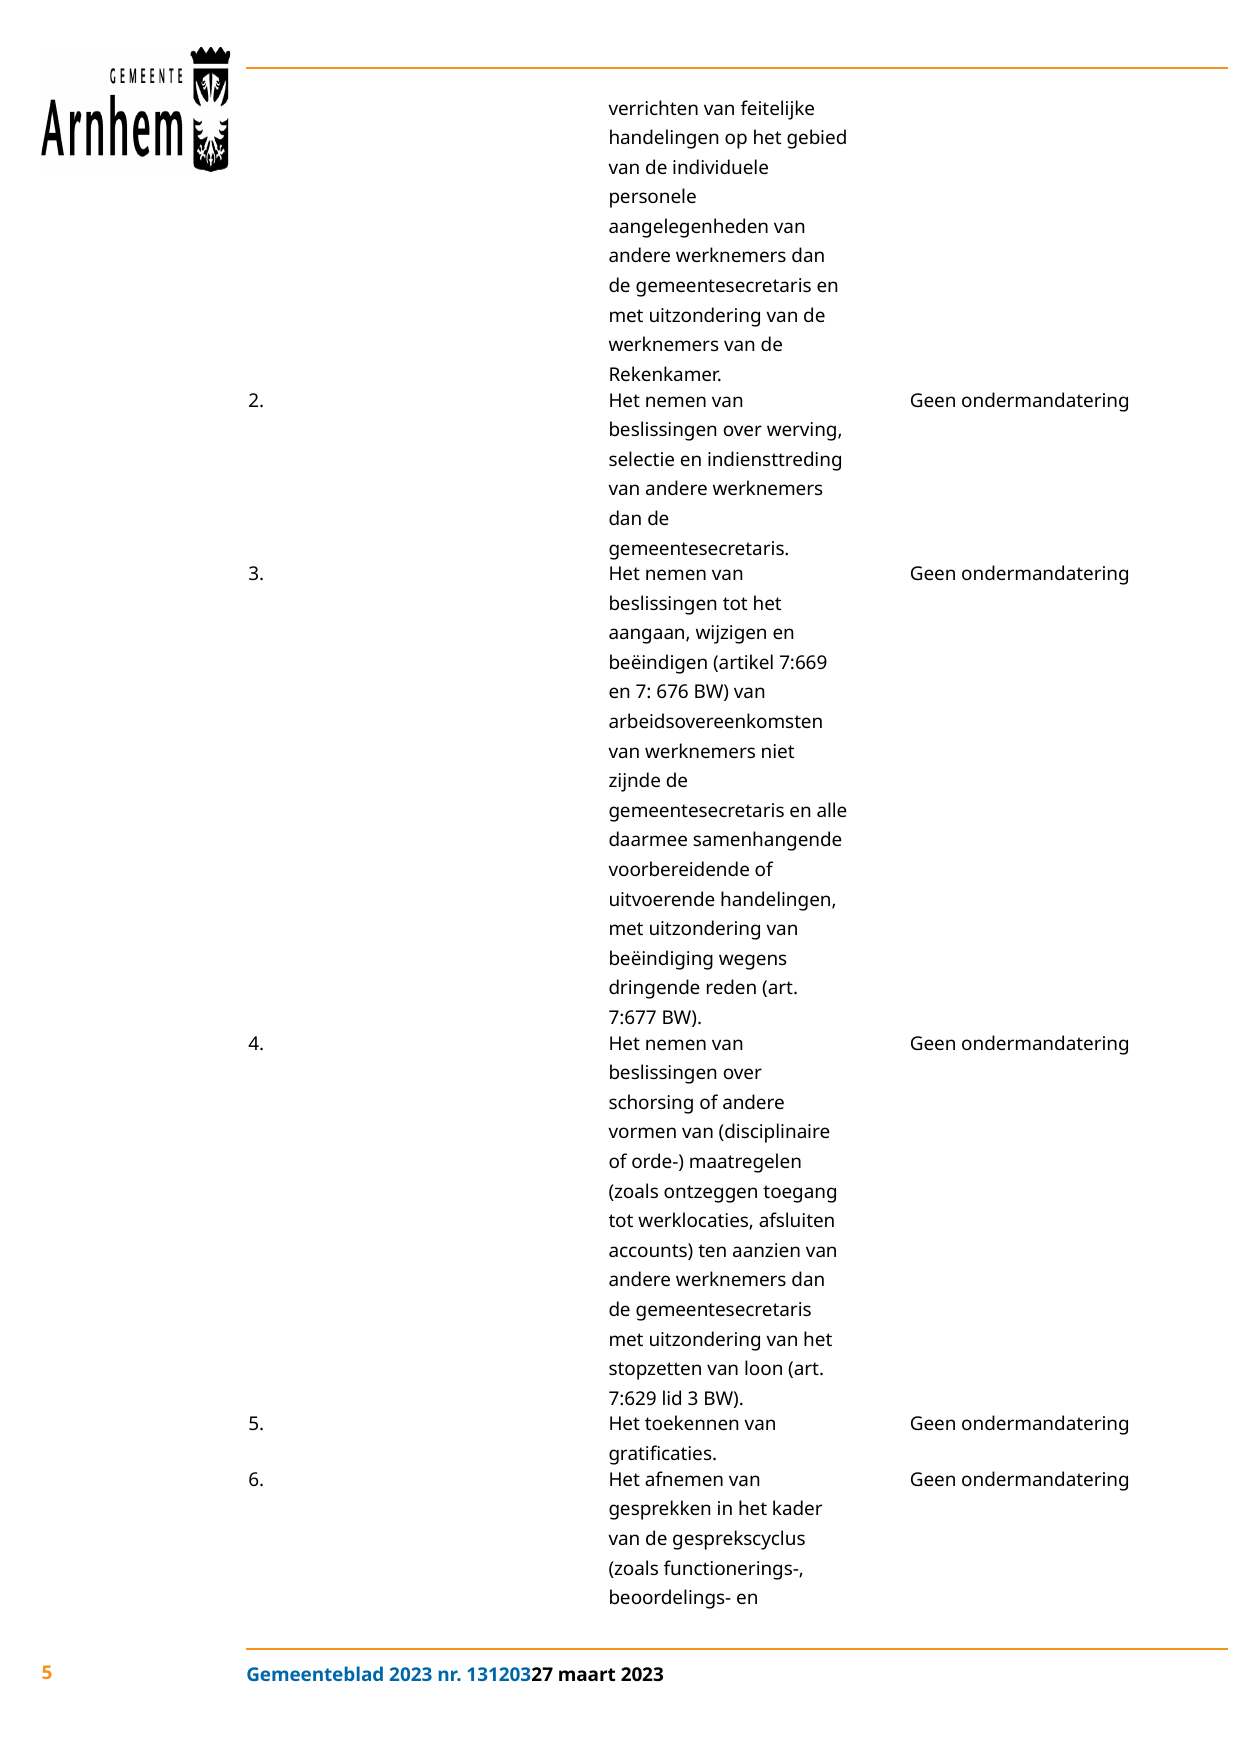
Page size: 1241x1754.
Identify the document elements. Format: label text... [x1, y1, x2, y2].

table_cell [850, 95, 1152, 387]
table_cell Geen ondermandatering [850, 560, 1152, 1030]
table_cell Geen ondermandatering [850, 387, 1152, 560]
table_cell [248, 560, 549, 1030]
table_cell Geen ondermandatering [850, 1411, 1152, 1466]
table_cell Geen ondermandatering [850, 1466, 1152, 1610]
table_cell [248, 1030, 549, 1411]
table_cell [248, 1411, 549, 1466]
table_cell [248, 1466, 549, 1610]
table_cell Het nemen van beslissingen tot het aangaan, wijzigen en beëindigen (artikel 7:669 en 7: 676 BW) van arbeidsovereenkomsten van werknemers niet zijnde de gemeentesecretaris en alle daarmee samenhangende voorbereidende of uitvoerende handelingen, met uitzondering van beëindiging wegens dringende reden (art. 7:677 BW). [549, 560, 850, 1030]
table_cell verrichten van feitelijke handelingen op het gebied van de individuele personele aangelegenheden van andere werknemers dan de gemeentesecretaris en met uitzondering van de werknemers van de Rekenkamer. [549, 95, 850, 387]
table_cell [248, 95, 549, 387]
table_cell Het afnemen van gesprekken in het kader van de gesprekscyclus (zoals functionerings-, beoordelings- en [549, 1466, 850, 1610]
table_cell Geen ondermandatering [850, 1030, 1152, 1411]
table_cell Het toekennen van gratificaties. [549, 1411, 850, 1466]
table_cell Het nemen van beslissingen over schorsing of andere vormen van (disciplinaire of orde-) maatregelen (zoals ontzeggen toegang tot werklocaties, afsluiten accounts) ten aanzien van andere werknemers dan de gemeentesecretaris met uitzondering van het stopzetten van loon (art. 7:629 lid 3 BW). [549, 1030, 850, 1411]
table_cell [248, 387, 549, 560]
picture [41, 47, 231, 172]
table_cell Het nemen van beslissingen over werving, selectie en indiensttreding van andere werknemers dan de gemeentesecretaris. [549, 387, 850, 560]
